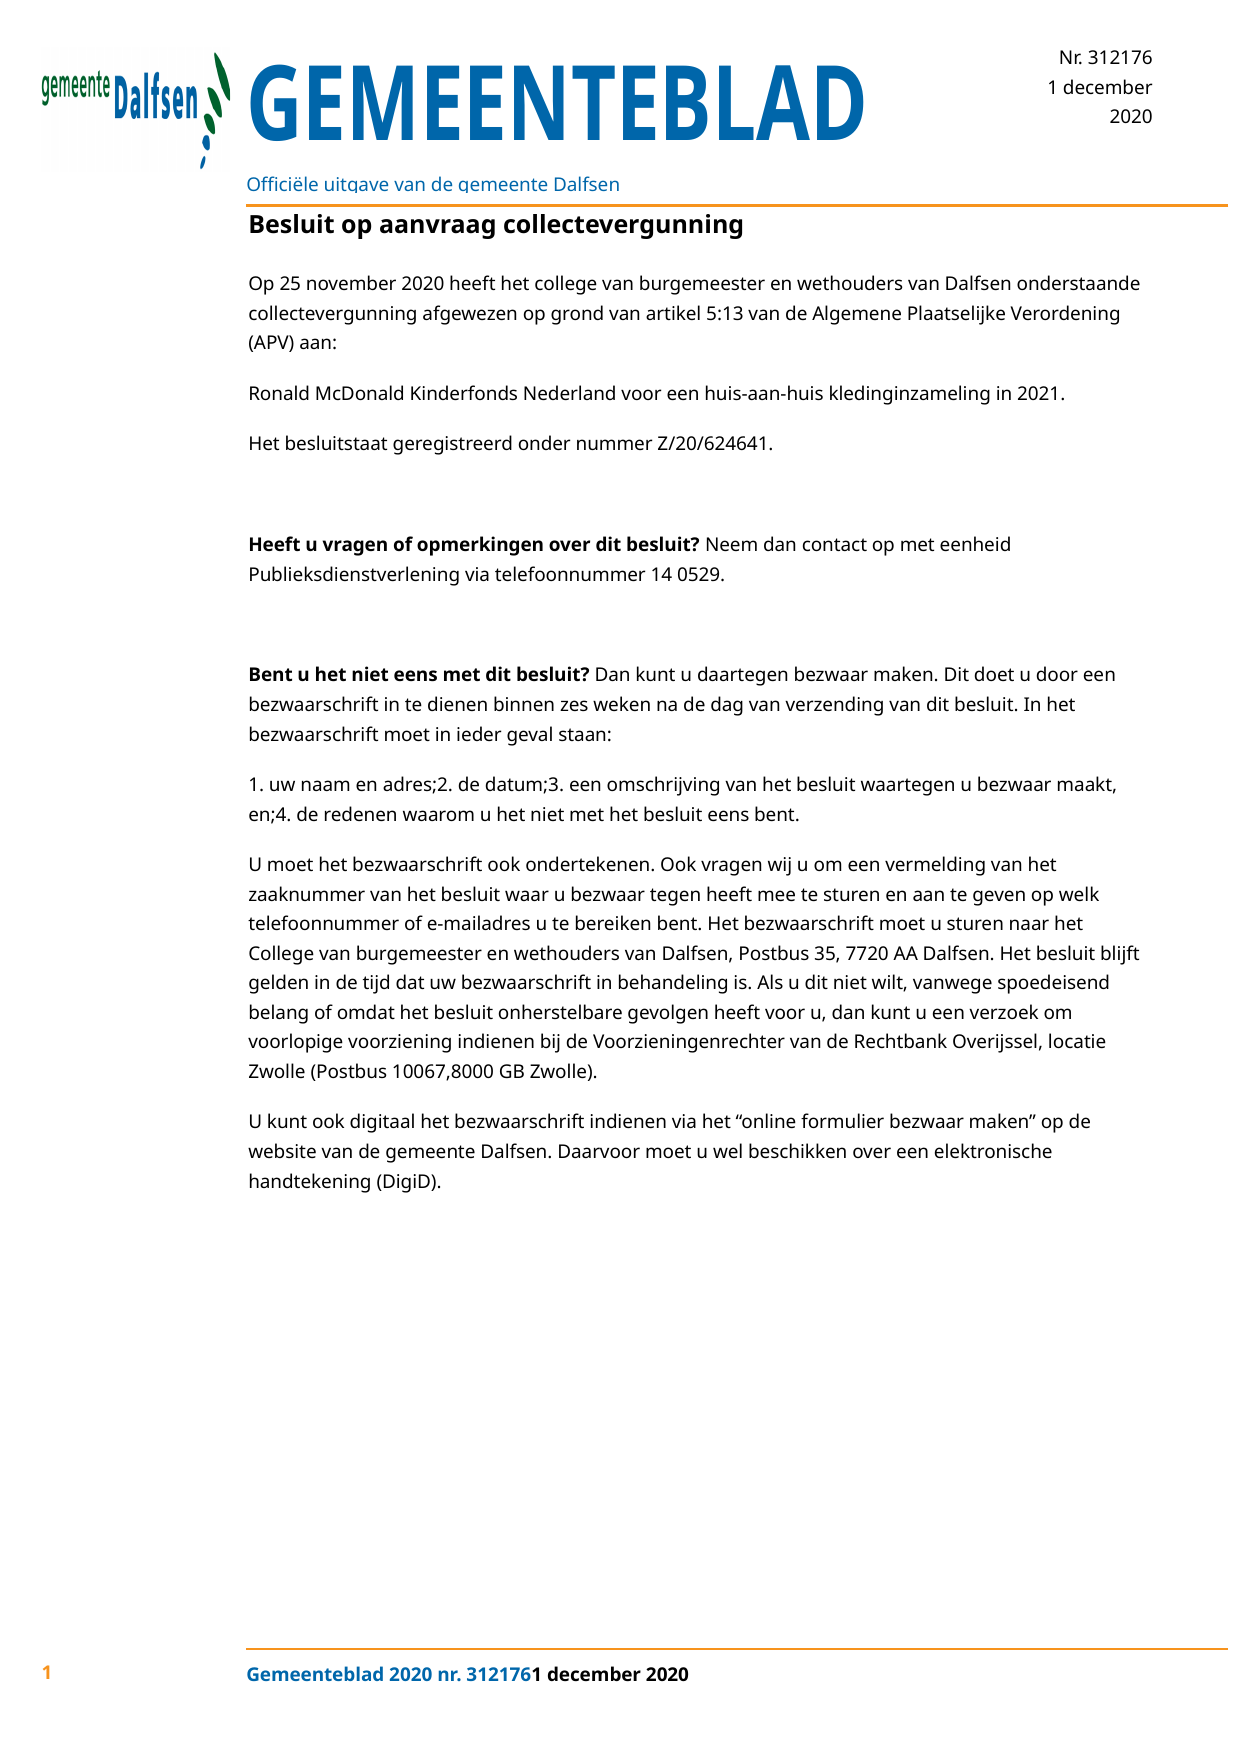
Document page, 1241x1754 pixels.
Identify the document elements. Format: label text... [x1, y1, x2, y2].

text Op 25 november 2020 heeft het college van burgemeester en wethouders van Dalfsen onderstaande collectevergunning afgewezen op grond van artikel 5:13 van de Algemene Plaatselijke Verordening (APV) aan: [248, 270, 1152, 355]
text U kunt ook digitaal het bezwaarschrift indienen via het “online formulier bezwaar maken” op de website van de gemeente Dalfsen. Daarvoor moet u wel beschikken over een elektronische handtekening (DigiD). [248, 1109, 1152, 1193]
text U moet het bezwaarschrift ook ondertekenen. Ook vragen wij u om een vermelding van het zaaknummer van het besluit waar u bezwaar tegen heeft mee te sturen en aan te geven op welk telefoonnummer of e-mailadres u te bereiken bent. Het bezwaarschrift moet u sturen naar het College van burgemeester en wethouders van Dalfsen, Postbus 35, 7720 AA Dalfsen. Het besluit blijft gelden in de tijd dat uw bezwaarschrift in behandeling is. Als u dit niet wilt, vanwege spoedeisend belang of omdat het besluit onherstelbare gevolgen heeft voor u, dan kunt u een verzoek om voorlopige voorziening indienen bij de Voorzieningenrechter van de Rechtbank Overijssel, locatie Zwolle (Postbus 10067,8000 GB Zwolle). [248, 851, 1152, 1084]
text Ronald McDonald Kinderfonds Nederland voor een huis-aan-huis kledinginzameling in 2021. [248, 380, 1152, 406]
text 1. uw naam en adres;2. de datum;3. een omschrijving van het besluit waartegen u bezwaar maakt, en;4. de redenen waarom u het niet met het besluit eens bent. [248, 771, 1152, 826]
text Besluit op aanvraag collectevergunning [248, 207, 1152, 241]
text Het besluitstaat geregistreerd onder nummer Z/20/624641. [248, 430, 1152, 456]
text Heeft u vragen of opmerkingen over dit besluit? Neem dan contact op met eenheid Publieksdienstverlening via telefoonnummer 14 0529. [248, 531, 1152, 586]
text Bent u het niet eens met dit besluit? Dan kunt u daartegen bezwaar maken. Dit doet u door een bezwaarschrift in te dienen binnen zes weken na de dag van verzending van dit besluit. In het bezwaarschrift moet in ieder geval staan: [248, 662, 1152, 746]
picture [41, 47, 231, 172]
